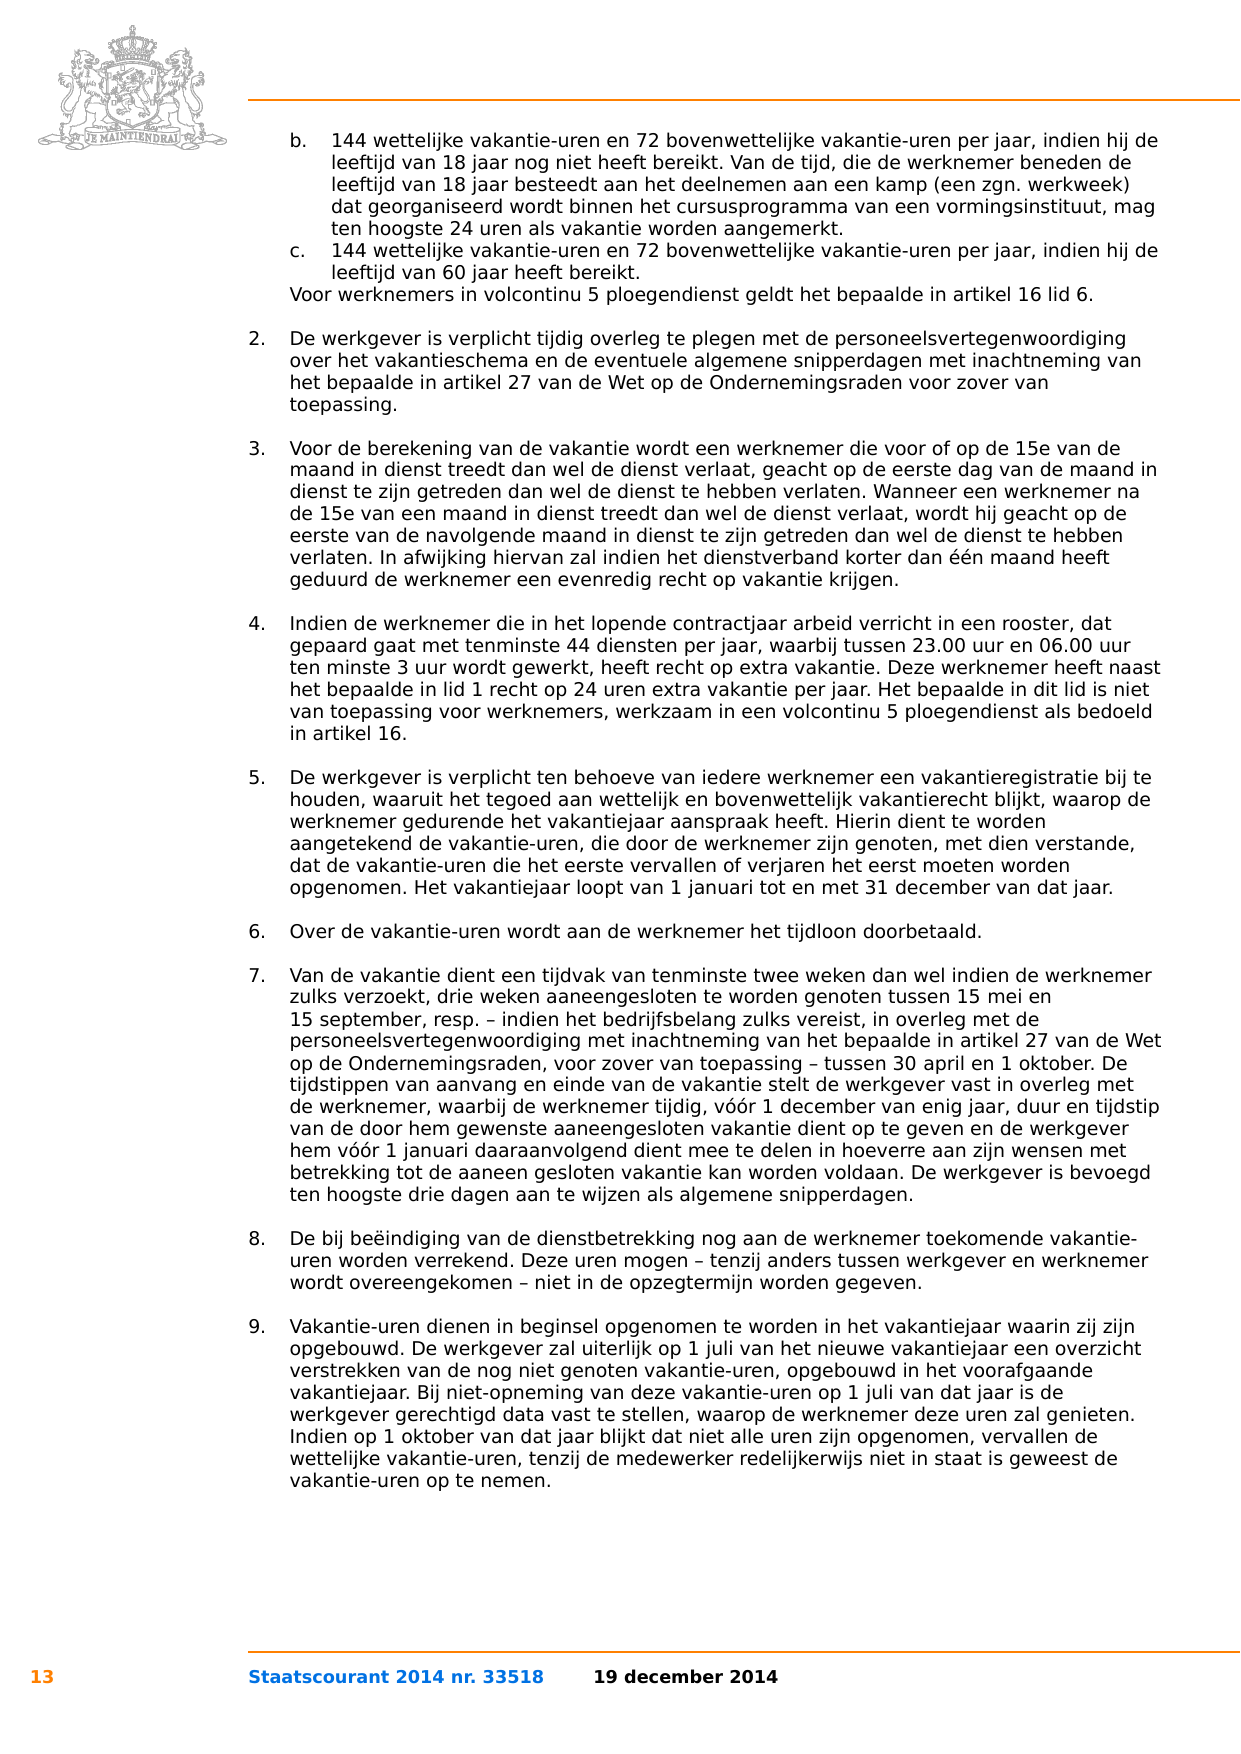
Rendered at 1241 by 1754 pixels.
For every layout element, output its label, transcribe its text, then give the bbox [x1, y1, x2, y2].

text c. 144 wettelijke vakantie-uren en 72 bovenwettelijke vakantie-uren per jaar, indien hij de leeftijd van 60 jaar heeft bereikt. [289, 240, 1163, 284]
text 9. Vakantie-uren dienen in beginsel opgenomen te worden in het vakantiejaar waarin zij zijn opgebouwd. De werkgever zal uiterlijk op 1 juli van het nieuwe vakantiejaar een overzicht verstrekken van de nog niet genoten vakantie-uren, opgebouwd in het voorafgaande vakantiejaar. Bij niet-opneming van deze vakantie-uren op 1 juli van dat jaar is de werkgever gerechtigd data vast te stellen, waarop de werknemer deze uren zal genieten. [248, 1316, 1163, 1426]
text b. 144 wettelijke vakantie-uren en 72 bovenwettelijke vakantie-uren per jaar, indien hij de leeftijd van 18 jaar nog niet heeft bereikt. Van de tijd, die de werknemer beneden de leeftijd van 18 jaar besteedt aan het deelnemen aan een kamp (een zgn. werkweek) dat georganiseerd wordt binnen het cursusprogramma van een vormingsinstituut, mag ten hoogste 24 uren als vakantie worden aangemerkt. [289, 130, 1163, 240]
text 4. Indien de werknemer die in het lopende contractjaar arbeid verricht in een rooster, dat gepaard gaat met tenminste 44 diensten per jaar, waarbij tussen 23.00 uur en 06.00 uur ten minste 3 uur wordt gewerkt, heeft recht op extra vakantie. Deze werknemer heeft naast het bepaalde in lid 1 recht op 24 uren extra vakantie per jaar. Het bepaalde in dit lid is niet van toepassing voor werknemers, werkzaam in een volcontinu 5 ploegendienst als bedoeld in artikel 16. [248, 613, 1163, 745]
text Voor werknemers in volcontinu 5 ploegendienst geldt het bepaalde in artikel 16 lid 6. [289, 284, 1163, 306]
text 3. Voor de berekening van de vakantie wordt een werknemer die voor of op de 15e van de maand in dienst treedt dan wel de dienst verlaat, geacht op de eerste dag van de maand in dienst te zijn getreden dan wel de dienst te hebben verlaten. Wanneer een werknemer na de 15e van een maand in dienst treedt dan wel de dienst verlaat, wordt hij geacht op de eerste van de navolgende maand in dienst te zijn getreden dan wel de dienst te hebben verlaten. In afwijking hiervan zal indien het dienstverband korter dan één maand heeft geduurd de werknemer een evenredig recht op vakantie krijgen. [248, 437, 1163, 591]
text 7. Van de vakantie dient een tijdvak van tenminste twee weken dan wel indien de werknemer zulks verzoekt, drie weken aaneengesloten te worden genoten tussen 15 mei en 15 september, resp. – indien het bedrijfsbelang zulks vereist, in overleg met de personeelsvertegenwoordiging met inachtneming van het bepaalde in artikel 27 van de Wet op de Ondernemingsraden, voor zover van toepassing – tussen 30 april en 1 oktober. De tijdstippen van aanvang en einde van de vakantie stelt de werkgever vast in overleg met de werknemer, waarbij de werknemer tijdig, vóór 1 december van enig jaar, duur en tijdstip van de door hem gewenste aaneengesloten vakantie dient op te geven en de werkgever hem vóór 1 januari daaraanvolgend dient mee te delen in hoeverre aan zijn wensen met betrekking tot de aaneen gesloten vakantie kan worden voldaan. De werkgever is bevoegd ten hoogste drie dagen aan te wijzen als algemene snipperdagen. [248, 964, 1163, 1206]
text 5. De werkgever is verplicht ten behoeve van iedere werknemer een vakantieregistratie bij te houden, waaruit het tegoed aan wettelijk en bovenwettelijk vakantierecht blijkt, waarop de werknemer gedurende het vakantiejaar aanspraak heeft. Hierin dient te worden aangetekend de vakantie-uren, die door de werknemer zijn genoten, met dien verstande, dat de vakantie-uren die het eerste vervallen of verjaren het eerst moeten worden opgenomen. Het vakantiejaar loopt van 1 januari tot en met 31 december van dat jaar. [248, 767, 1163, 899]
text 6. Over de vakantie-uren wordt aan de werknemer het tijdloon doorbetaald. [248, 921, 1163, 943]
text 8. De bij beëindiging van de dienstbetrekking nog aan de werknemer toekomende vakantie-uren worden verrekend. Deze uren mogen – tenzij anders tussen werkgever en werknemer wordt overeengekomen – niet in de opzegtermijn worden gegeven. [248, 1228, 1163, 1294]
text Indien op 1 oktober van dat jaar blijkt dat niet alle uren zijn opgenomen, vervallen de wettelijke vakantie-uren, tenzij de medewerker redelijkerwijs niet in staat is geweest de vakantie-uren op te nemen. [289, 1426, 1163, 1492]
text 2. De werkgever is verplicht tijdig overleg te plegen met de personeelsvertegenwoordiging over het vakantieschema en de eventuele algemene snipperdagen met inachtneming van het bepaalde in artikel 27 van de Wet op de Ondernemingsraden voor zover van toepassing. [248, 328, 1163, 416]
picture [38, 25, 227, 150]
